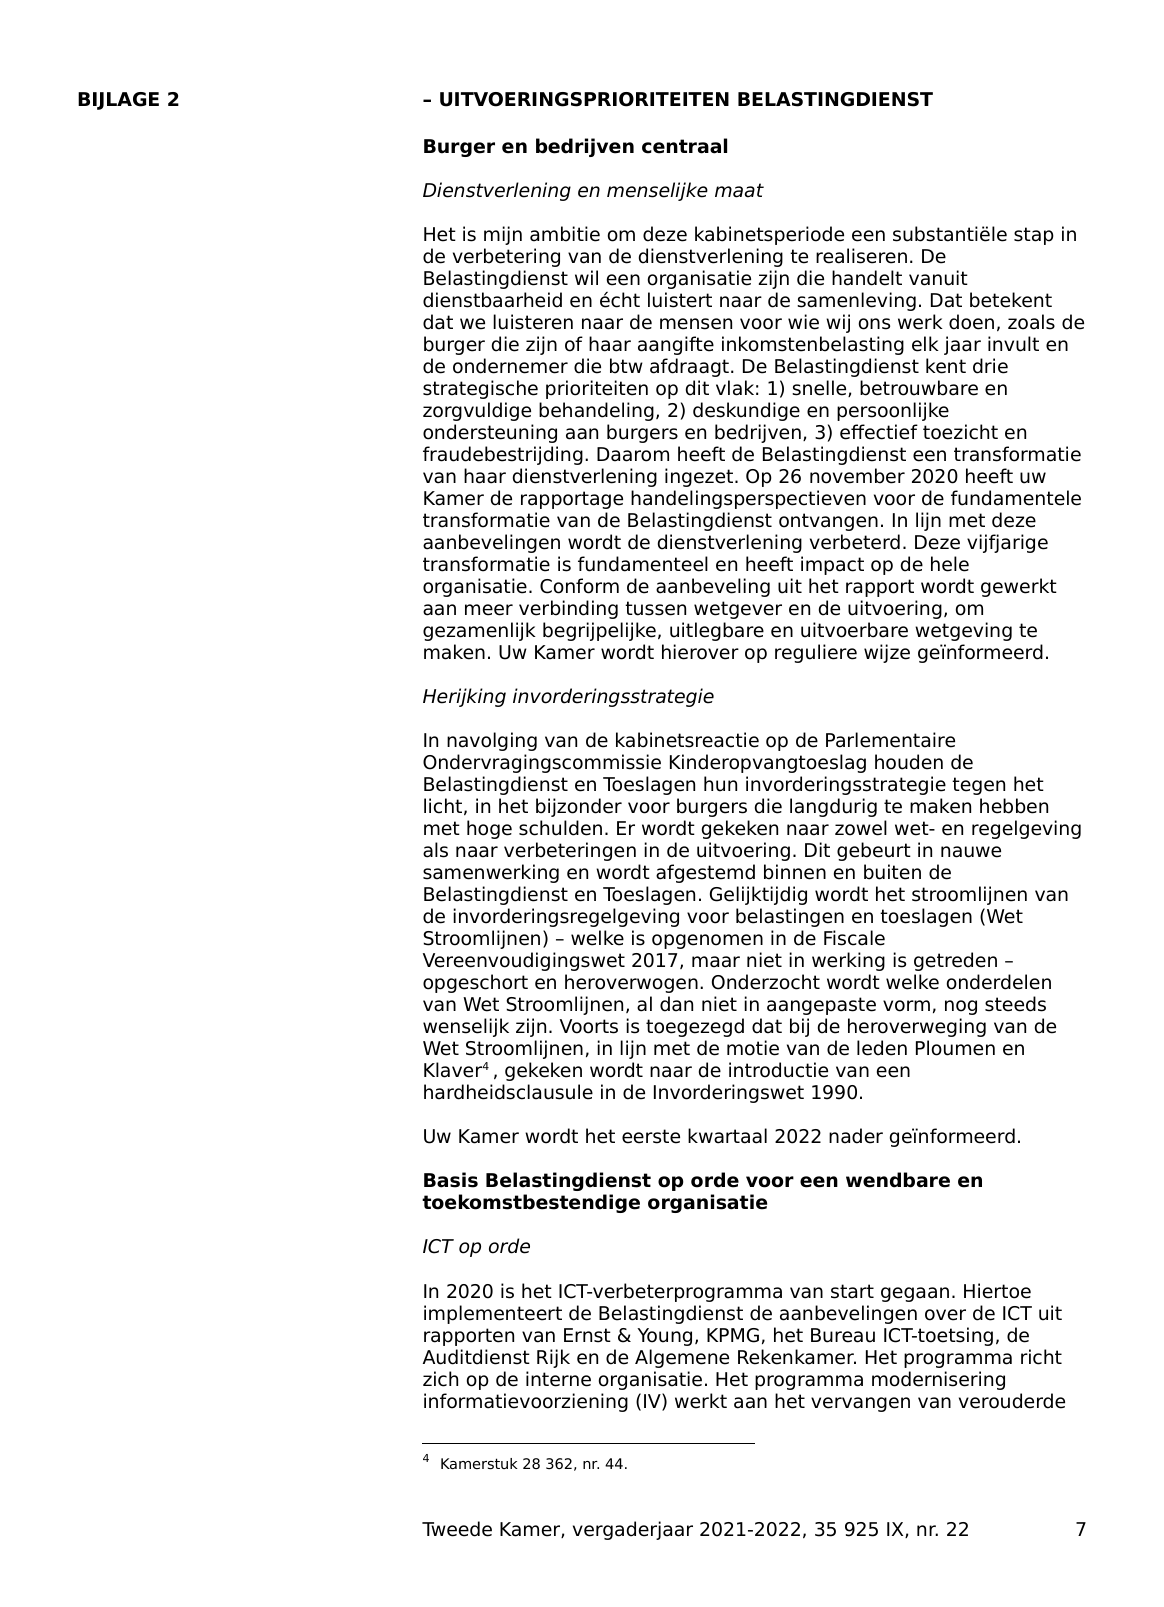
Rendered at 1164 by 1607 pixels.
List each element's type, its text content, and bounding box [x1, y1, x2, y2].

subtitle Dienstverlening en menselijke maat [422, 180, 1087, 202]
text In 2020 is het ICT-verbeterprogramma van start gegaan. Hiertoe implementeert de Belastingdienst de aanbevelingen over de ICT uit rapporten van Ernst & Young, KPMG, het Bureau ICT-toetsing, de Auditdienst Rijk en de Algemene Rekenkamer. Het programma richt zich op de interne organisatie. Het programma modernisering informatievoorziening (IV) werkt aan het vervangen van verouderde [422, 1281, 1087, 1412]
text Het is mijn ambitie om deze kabinetsperiode een substantiële stap in de verbetering van de dienstverlening te realiseren. De Belastingdienst wil een organisatie zijn die handelt vanuit dienstbaarheid en écht luistert naar de samenleving. Dat betekent dat we luisteren naar de mensen voor wie wij ons werk doen, zoals de burger die zijn of haar aangifte inkomstenbelasting elk jaar invult en de ondernemer die btw afdraagt. De Belastingdienst kent drie strategische prioriteiten op dit vlak: 1) snelle, betrouwbare en zorgvuldige behandeling, 2) deskundige en persoonlijke ondersteuning aan burgers en bedrijven, 3) effectief toezicht en fraudebestrijding. Daarom heeft de Belastingdienst een transformatie van haar dienstverlening ingezet. Op 26 november 2020 heeft uw Kamer de rapportage handelingsperspectieven voor de fundamentele transformatie van de Belastingdienst ontvangen. In lijn met deze aanbevelingen wordt de dienstverlening verbeterd. Deze vijfjarige transformatie is fundamenteel en heeft impact op de hele organisatie. Conform de aanbeveling uit het rapport wordt gewerkt aan meer verbinding tussen wetgever en de uitvoering, om gezamenlijk begrijpelijke, uitlegbare en uitvoerbare wetgeving te maken. Uw Kamer wordt hierover op reguliere wijze geïnformeerd. [422, 224, 1087, 664]
text In navolging van de kabinetsreactie op de Parlementaire Ondervragingscommissie Kinderopvangtoeslag houden de Belastingdienst en Toeslagen hun invorderingsstrategie tegen het licht, in het bijzonder voor burgers die langdurig te maken hebben met hoge schulden. Er wordt gekeken naar zowel wet- en regelgeving als naar verbeteringen in de uitvoering. Dit gebeurt in nauwe samenwerking en wordt afgestemd binnen en buiten de Belastingdienst en Toeslagen. Gelijktijdig wordt het stroomlijnen van de invorderingsregelgeving voor belastingen en toeslagen (Wet Stroomlijnen) – welke is opgenomen in de Fiscale Vereenvoudigingswet 2017, maar niet in werking is getreden – opgeschort en heroverwogen. Onderzocht wordt welke onderdelen van Wet Stroomlijnen, al dan niet in aangepaste vorm, nog steeds wenselijk zijn. Voorts is toegezegd dat bij de heroverweging van de Wet Stroomlijnen, in lijn met de motie van de leden Ploumen en Klaver, gekeken wordt naar de introductie van een hardheidsclausule in de Invorderingswet 1990. [422, 730, 1087, 1104]
subtitle ICT op orde [422, 1236, 1087, 1258]
subtitle Burger en bedrijven centraal [422, 136, 1087, 158]
subtitle Herijking invorderingsstrategie [422, 686, 1087, 708]
subtitle BIJLAGE 2 – UITVOERINGSPRIORITEITEN BELASTINGDIENST [77, 89, 1087, 111]
text Uw Kamer wordt het eerste kwartaal 2022 nader geïnformeerd. [422, 1126, 1087, 1148]
text Kamerstuk 28 362, nr. 44. [422, 1452, 1087, 1474]
subtitle Basis Belastingdienst op orde voor een wendbare en toekomstbestendige organisatie [422, 1170, 1087, 1214]
